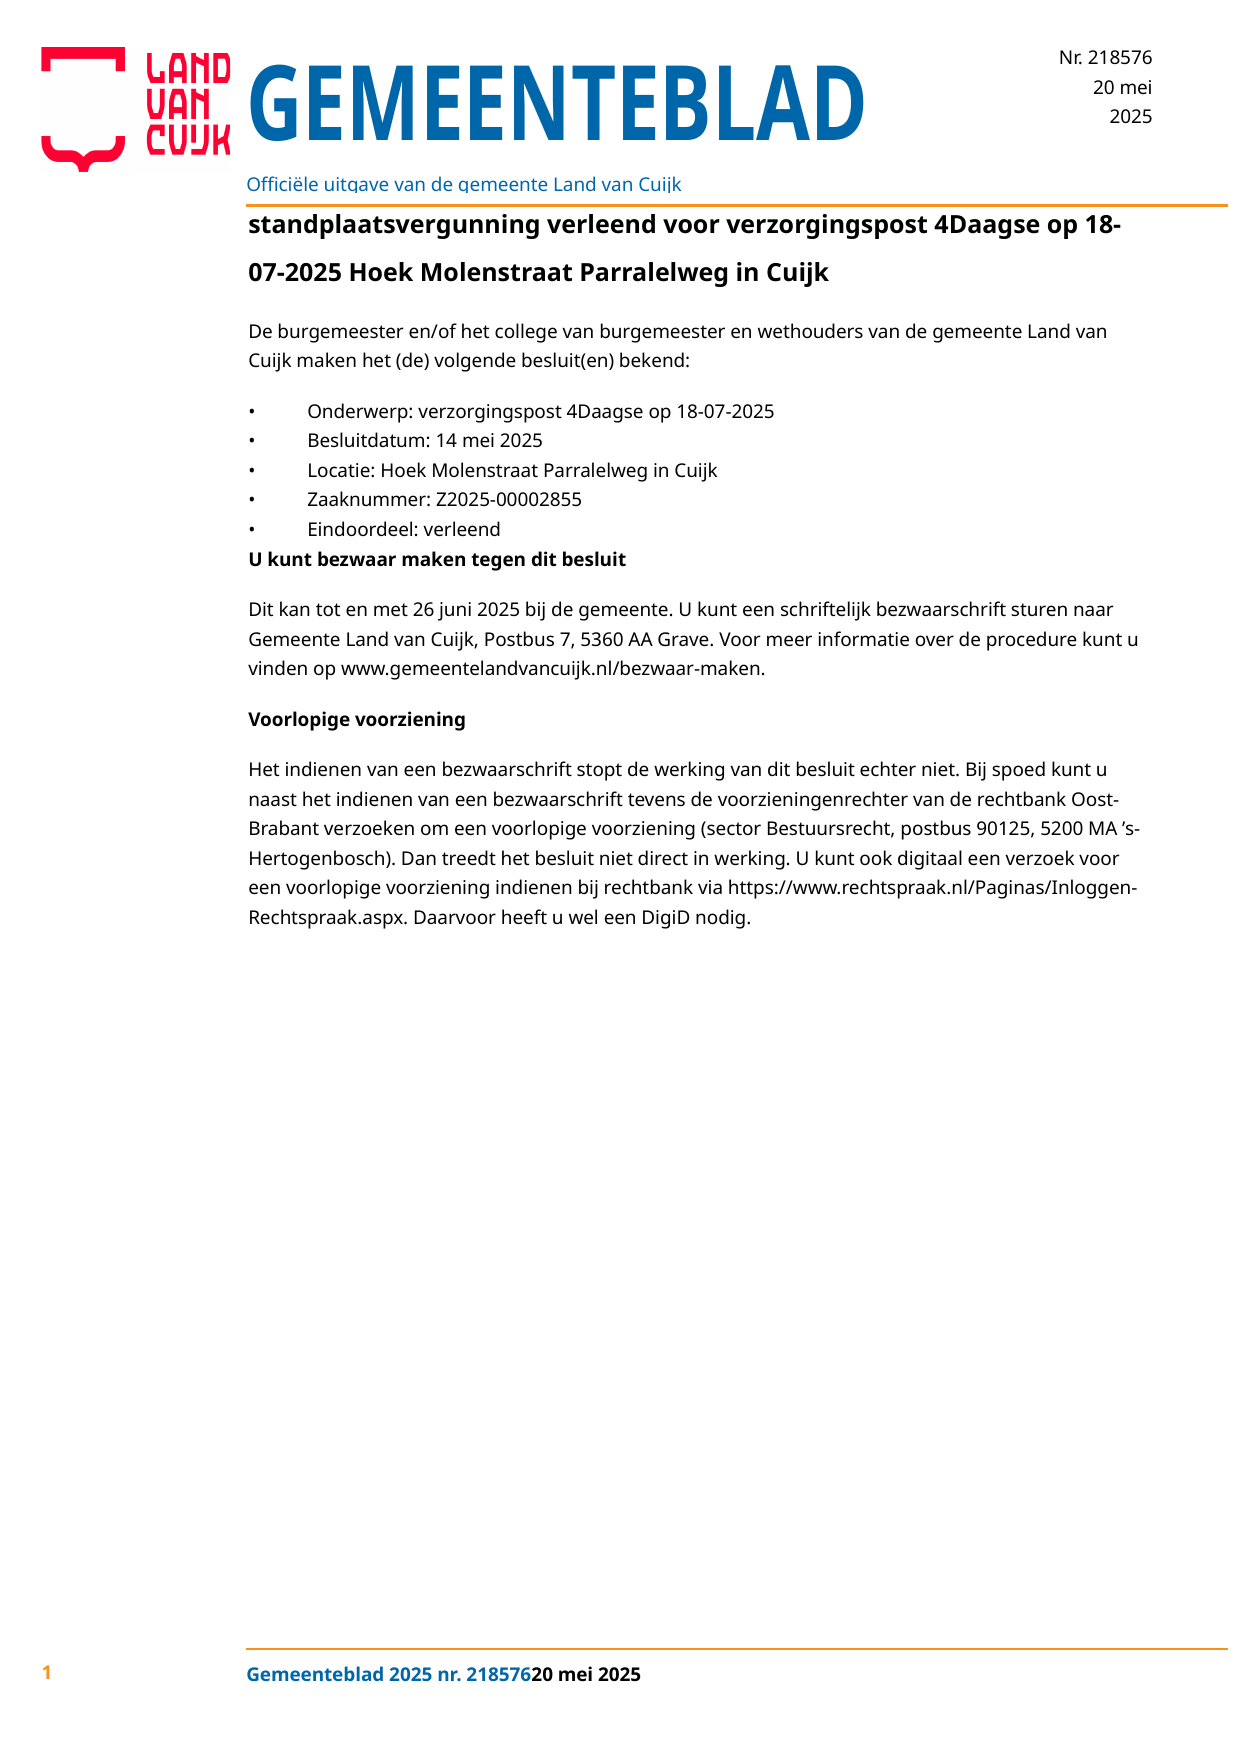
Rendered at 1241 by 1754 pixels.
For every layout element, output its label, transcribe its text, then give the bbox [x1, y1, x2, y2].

list Eindoordeel: verleend [248, 516, 1152, 542]
text U kunt bezwaar maken tegen dit besluit [248, 546, 1152, 572]
list Besluitdatum: 14 mei 2025 [248, 427, 1152, 453]
text Voorlopige voorziening [248, 706, 1152, 732]
text Dit kan tot en met 26 juni 2025 bij de gemeente. U kunt een schriftelijk bezwaarschrift sturen naar Gemeente Land van Cuijk, Postbus 7, 5360 AA Grave. Voor meer informatie over de procedure kunt u vinden op www.gemeentelandvancuijk.nl/bezwaar-maken. [248, 596, 1152, 681]
list Locatie: Hoek Molenstraat Parralelweg in Cuijk [248, 457, 1152, 483]
text standplaatsvergunning verleend voor verzorgingspost 4Daagse op 18-07-2025 Hoek Molenstraat Parralelweg in Cuijk [248, 207, 1152, 288]
picture [41, 47, 231, 172]
list Onderwerp: verzorgingspost 4Daagse op 18-07-2025 [248, 398, 1152, 424]
text De burgemeester en/of het college van burgemeester en wethouders van de gemeente Land van Cuijk maken het (de) volgende besluit(en) bekend: [248, 318, 1152, 373]
text Het indienen van een bezwaarschrift stopt de werking van dit besluit echter niet. Bij spoed kunt u naast het indienen van een bezwaarschrift tevens de voorzieningenrechter van de rechtbank Oost-Brabant verzoeken om een voorlopige voorziening (sector Bestuursrecht, postbus 90125, 5200 MA ’s-Hertogenbosch). Dan treedt het besluit niet direct in werking. U kunt ook digitaal een verzoek voor een voorlopige voorziening indienen bij rechtbank via https://www.rechtspraak.nl/Paginas/Inloggen-Rechtspraak.aspx. Daarvoor heeft u wel een DigiD nodig. [248, 756, 1152, 930]
list Zaaknummer: Z2025-00002855 [248, 487, 1152, 512]
